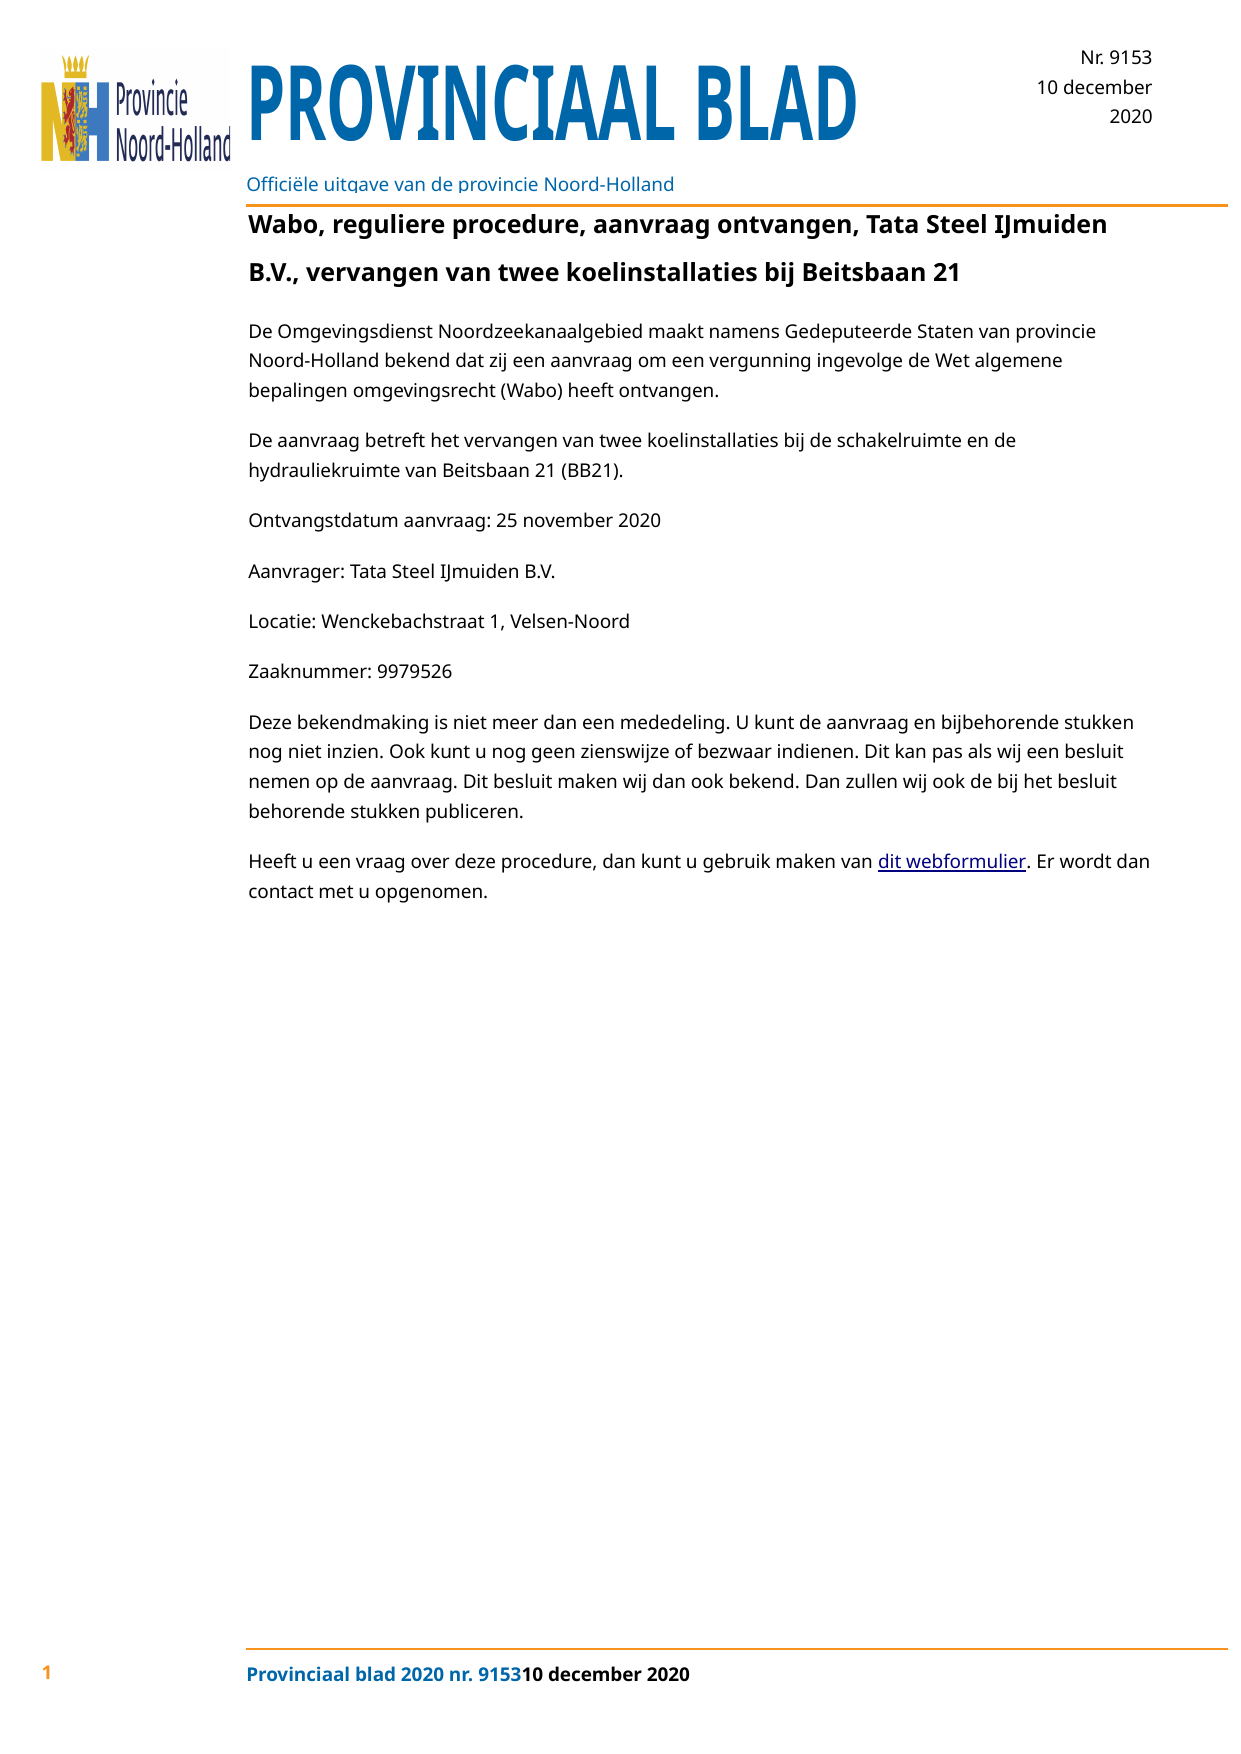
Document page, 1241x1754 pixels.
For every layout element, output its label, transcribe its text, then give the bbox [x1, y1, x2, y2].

text Deze bekendmaking is niet meer dan een mededeling. U kunt de aanvraag en bijbehorende stukken nog niet inzien. Ook kunt u nog geen zienswijze of bezwaar indienen. Dit kan pas als wij een besluit nemen op de aanvraag. Dit besluit maken wij dan ook bekend. Dan zullen wij ook de bij het besluit behorende stukken publiceren. [248, 709, 1152, 824]
text Aanvrager: Tata Steel IJmuiden B.V. [248, 558, 1152, 584]
text De aanvraag betreft het vervangen van twee koelinstallaties bij de schakelruimte en de hydrauliekruimte van Beitsbaan 21 (BB21). [248, 427, 1152, 483]
picture [41, 47, 231, 172]
text Wabo, reguliere procedure, aanvraag ontvangen, Tata Steel IJmuiden B.V., vervangen van twee koelinstallaties bij Beitsbaan 21 [248, 207, 1152, 288]
text Locatie: Wenckebachstraat 1, Velsen-Noord [248, 608, 1152, 634]
text Ontvangstdatum aanvraag: 25 november 2020 [248, 507, 1152, 533]
text Zaaknummer: 9979526 [248, 659, 1152, 684]
text De Omgevingsdienst Noordzeekanaalgebied maakt namens Gedeputeerde Staten van provincie Noord-Holland bekend dat zij een aanvraag om een vergunning ingevolge de Wet algemene bepalingen omgevingsrecht (Wabo) heeft ontvangen. [248, 318, 1152, 403]
text Heeft u een vraag over deze procedure, dan kunt u gebruik maken van dit webformulier. Er wordt dan contact met u opgenomen. [248, 848, 1152, 904]
